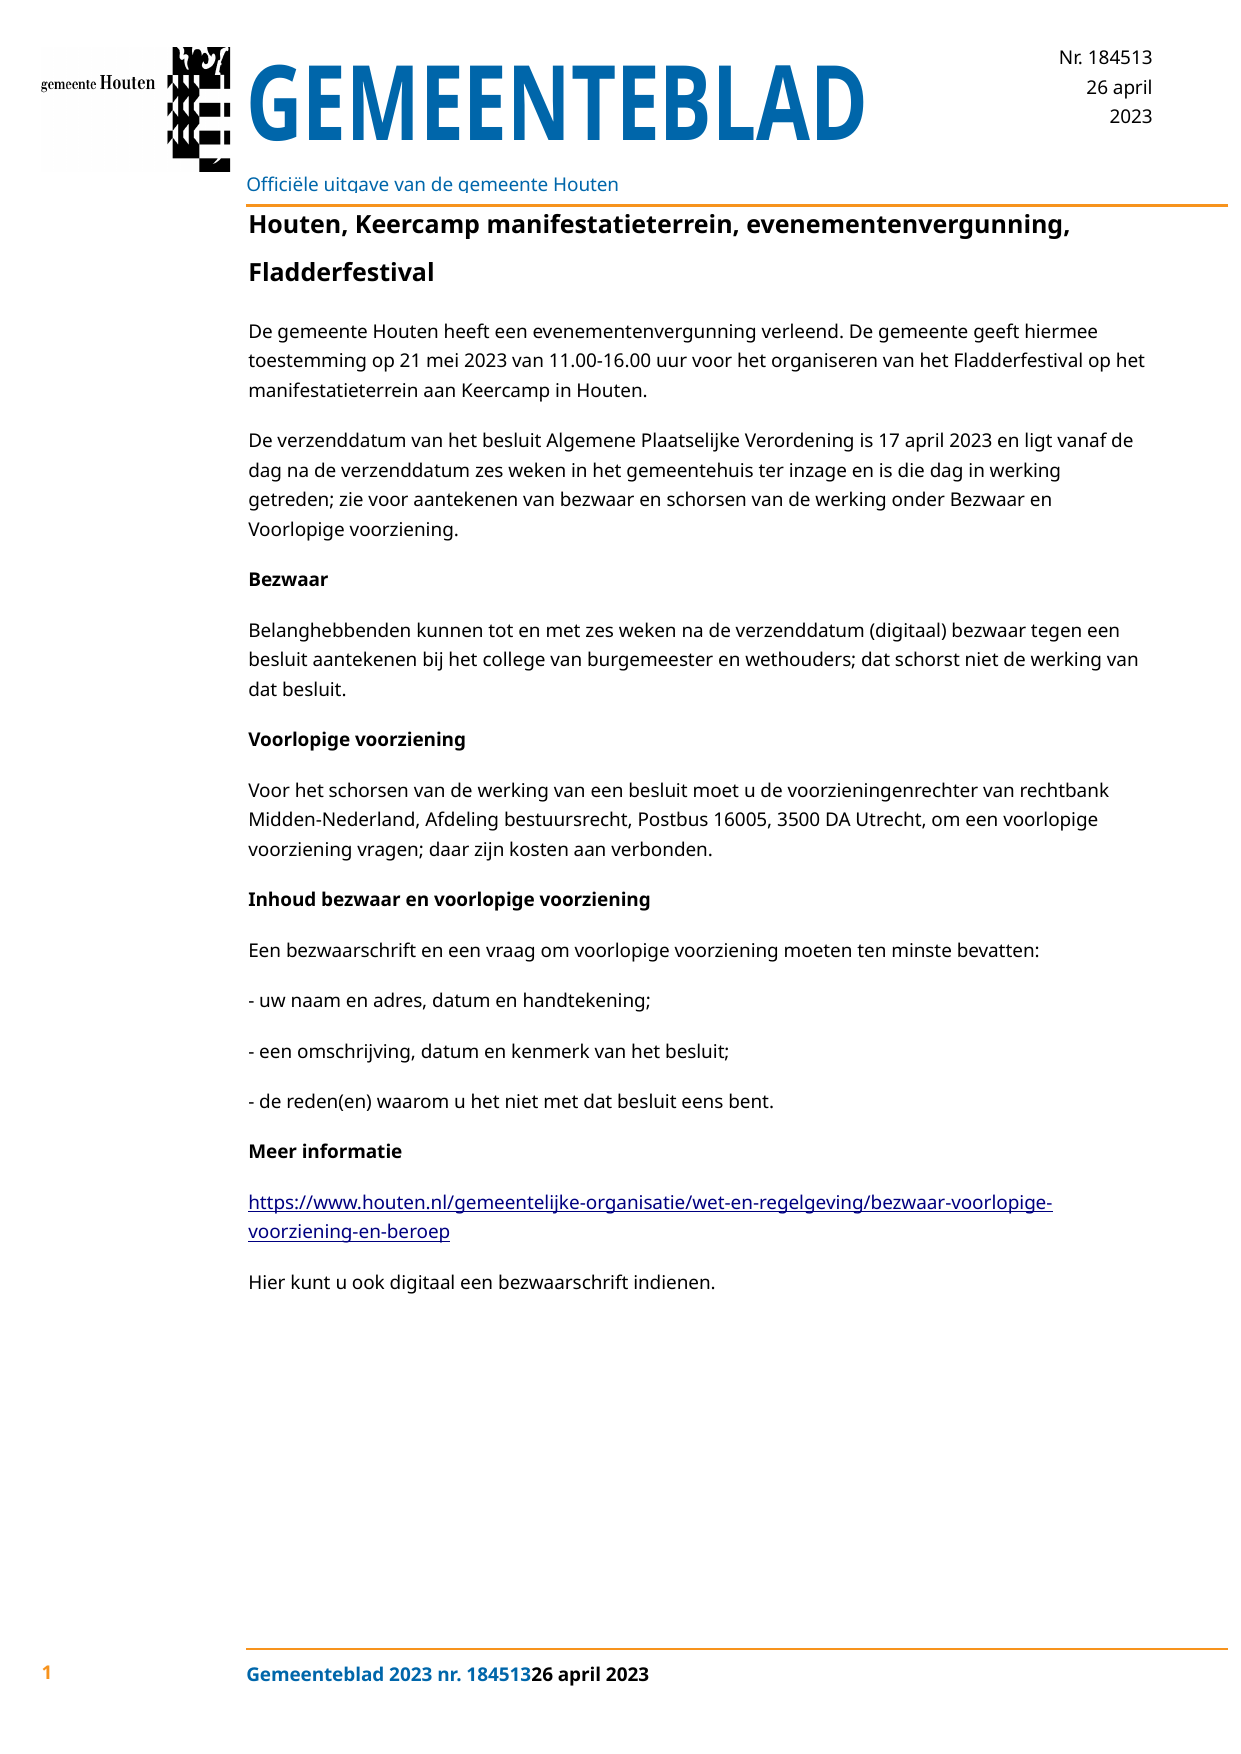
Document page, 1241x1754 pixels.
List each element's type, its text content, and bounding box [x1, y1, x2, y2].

text Voor het schorsen van de werking van een besluit moet u de voorzieningenrechter van rechtbank Midden-Nederland, Afdeling bestuursrecht, Postbus 16005, 3500 DA Utrecht, om een voorlopige voorziening vragen; daar zijn kosten aan verbonden. [248, 777, 1152, 862]
text Een bezwaarschrift en een vraag om voorlopige voorziening moeten ten minste bevatten: [248, 937, 1152, 963]
text Belanghebbenden kunnen tot en met zes weken na de verzenddatum (digitaal) bezwaar tegen een besluit aantekenen bij het college van burgemeester en wethouders; dat schorst niet de werking van dat besluit. [248, 617, 1152, 702]
text De verzenddatum van het besluit Algemene Plaatselijke Verordening is 17 april 2023 en ligt vanaf de dag na de verzenddatum zes weken in het gemeentehuis ter inzage en is die dag in werking getreden; zie voor aantekenen van bezwaar en schorsen van de werking onder Bezwaar en Voorlopige voorziening. [248, 427, 1152, 542]
text - een omschrijving, datum en kenmerk van het besluit; [248, 1038, 1152, 1064]
text Houten, Keercamp manifestatieterrein, evenementenvergunning, Fladderfestival [248, 207, 1152, 288]
text - uw naam en adres, datum en handtekening; [248, 987, 1152, 1013]
text Meer informatie [248, 1139, 1152, 1164]
text Voorlopige voorziening [248, 727, 1152, 752]
text - de reden(en) waarom u het niet met dat besluit eens bent. [248, 1088, 1152, 1114]
picture [41, 47, 231, 172]
text https://www.houten.nl/gemeentelijke-organisatie/wet-en-regelgeving/bezwaar-voorlopige-voorziening-en-beroep [248, 1189, 1152, 1244]
text Bezwaar [248, 567, 1152, 592]
text Inhoud bezwaar en voorlopige voorziening [248, 887, 1152, 912]
text Hier kunt u ook digitaal een bezwaarschrift indienen. [248, 1269, 1152, 1295]
text De gemeente Houten heeft een evenementenvergunning verleend. De gemeente geeft hiermee toestemming op 21 mei 2023 van 11.00-16.00 uur voor het organiseren van het Fladderfestival op het manifestatieterrein aan Keercamp in Houten. [248, 318, 1152, 403]
